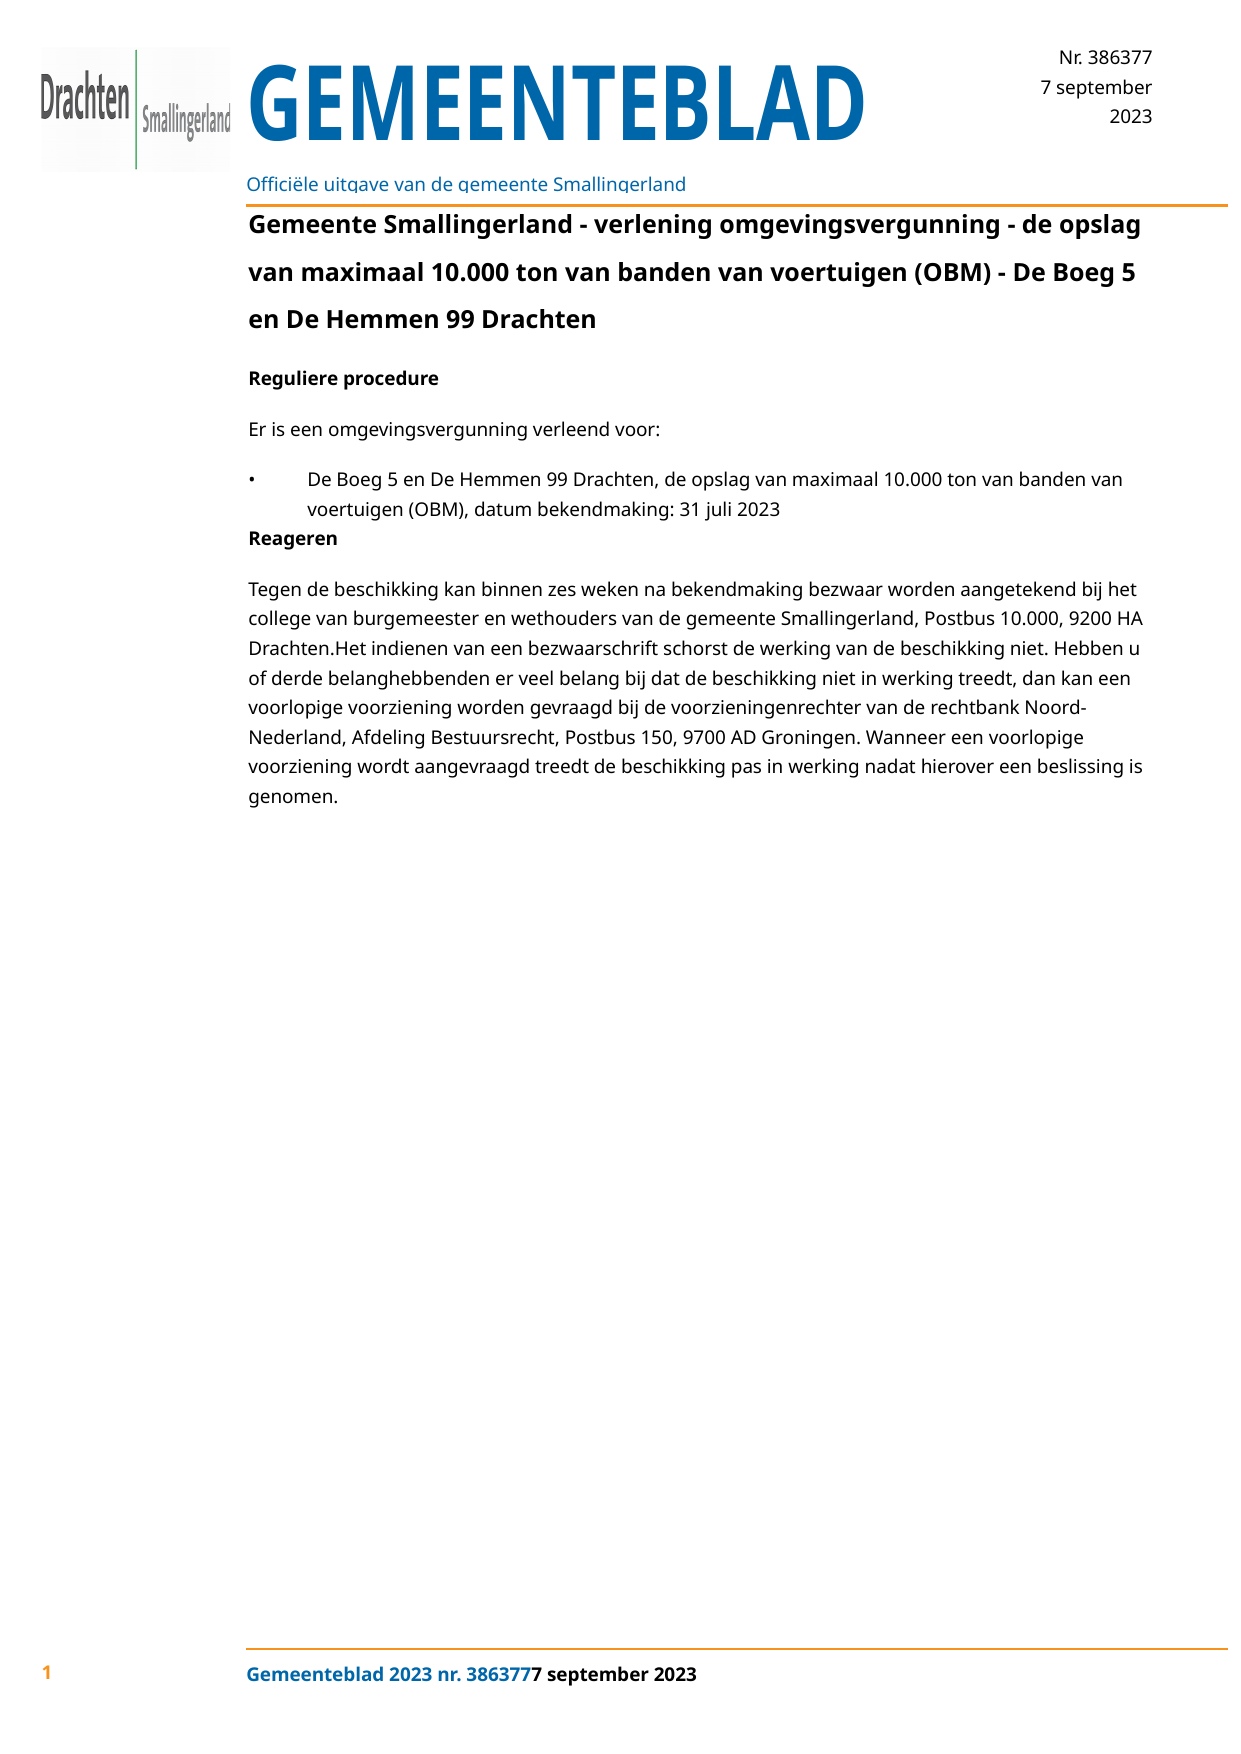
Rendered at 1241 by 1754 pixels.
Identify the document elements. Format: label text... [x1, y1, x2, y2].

list De Boeg 5 en De Hemmen 99 Drachten, de opslag van maximaal 10.000 ton van banden van voertuigen (OBM), datum bekendmaking: 31 juli 2023 [248, 466, 1152, 522]
text Reguliere procedure [248, 366, 1152, 391]
text Gemeente Smallingerland - verlening omgevingsvergunning - de opslag van maximaal 10.000 ton van banden van voertuigen (OBM) - De Boeg 5 en De Hemmen 99 Drachten [248, 207, 1152, 336]
text Er is een omgevingsvergunning verleend voor: [248, 416, 1152, 442]
picture [41, 47, 231, 172]
text Tegen de beschikking kan binnen zes weken na bekendmaking bezwaar worden aangetekend bij het college van burgemeester en wethouders van de gemeente Smallingerland, Postbus 10.000, 9200 HA Drachten.Het indienen van een bezwaarschrift schorst de werking van de beschikking niet. Hebben u of derde belanghebbenden er veel belang bij dat de beschikking niet in werking treedt, dan kan een voorlopige voorziening worden gevraagd bij de voorzieningenrechter van de rechtbank Noord-Nederland, Afdeling Bestuursrecht, Postbus 150, 9700 AD Groningen. Wanneer een voorlopige voorziening wordt aangevraagd treedt de beschikking pas in werking nadat hierover een beslissing is genomen. [248, 576, 1152, 809]
text Reageren [248, 526, 1152, 551]
